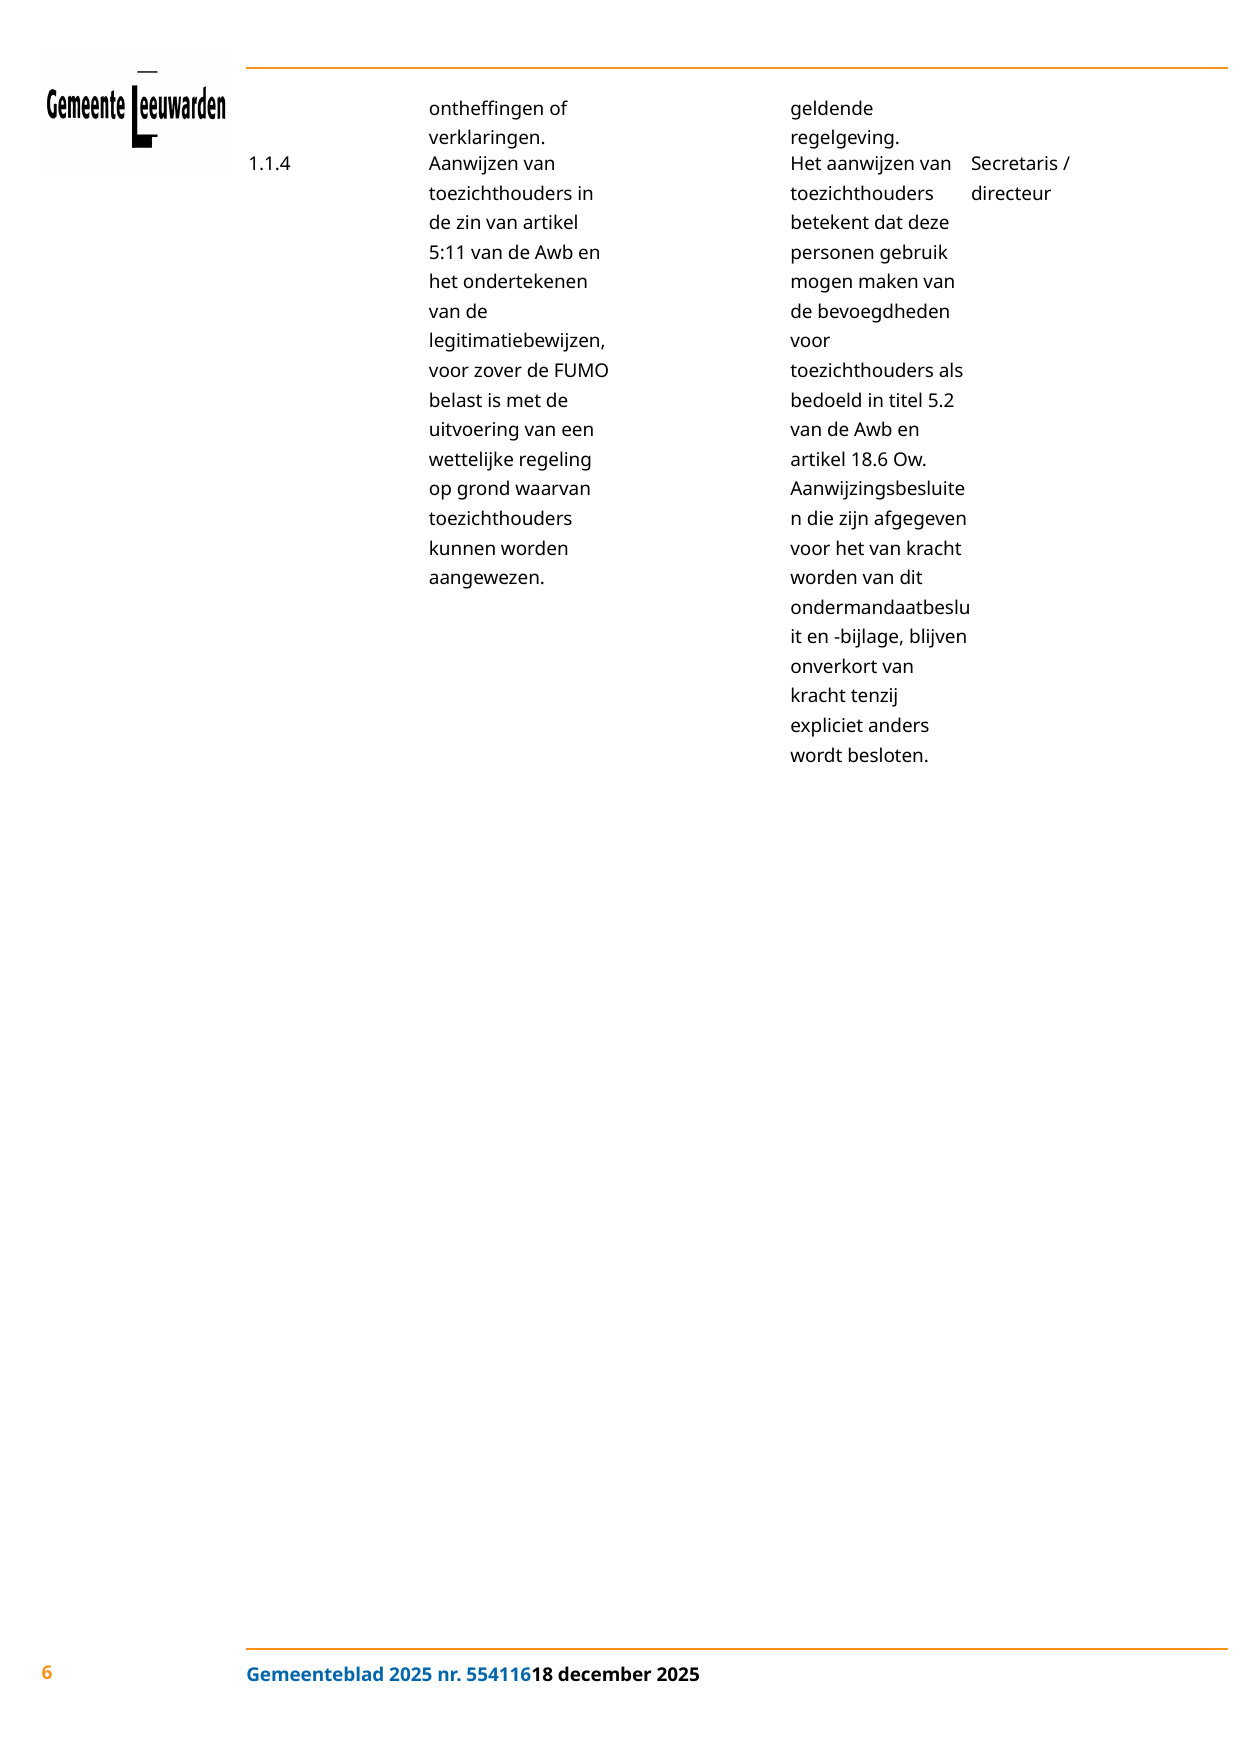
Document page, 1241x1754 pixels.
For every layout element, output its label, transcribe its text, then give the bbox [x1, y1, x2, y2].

picture [41, 47, 231, 172]
table_cell Secretaris / directeur [971, 150, 1152, 767]
table_cell ontheffingen of verklaringen. [429, 95, 609, 150]
table_cell Het aanwijzen van toezichthouders betekent dat deze personen gebruik mogen maken van de bevoegdheden voor toezichthouders als bedoeld in titel 5.2 van de Awb en artikel 18.6 Ow. Aanwijzingsbesluiten die zijn afgegeven voor het van kracht worden van dit ondermandaatbesluit en -bijlage, blijven onverkort van kracht tenzij expliciet anders wordt besloten. [790, 150, 971, 767]
table_cell geldende regelgeving. [790, 95, 971, 150]
table_cell [971, 95, 1152, 150]
table_cell [609, 95, 790, 150]
table_cell 1.1.4 [248, 150, 429, 767]
table_cell [609, 150, 790, 767]
table_cell Aanwijzen van toezichthouders in de zin van artikel 5:11 van de Awb en het ondertekenen van de legitimatiebewijzen, voor zover de FUMO belast is met de uitvoering van een wettelijke regeling op grond waarvan toezichthouders kunnen worden aangewezen. [429, 150, 609, 767]
table_cell [248, 95, 429, 150]
